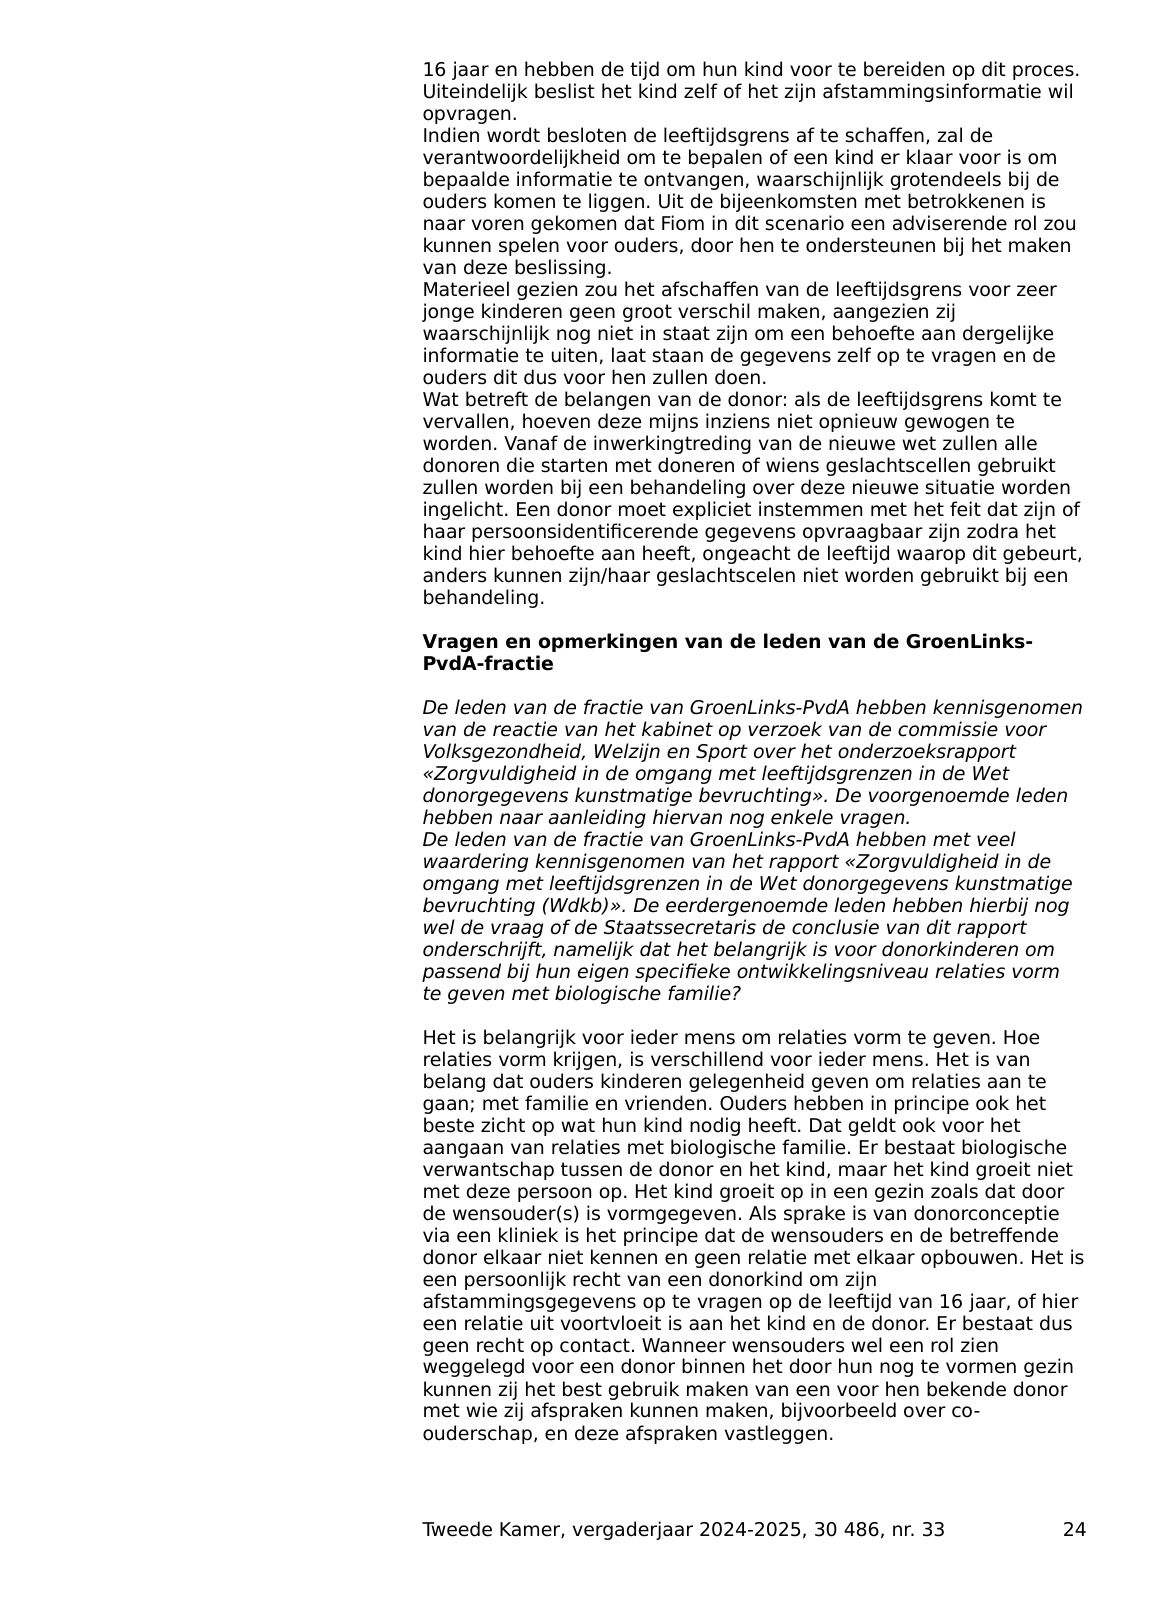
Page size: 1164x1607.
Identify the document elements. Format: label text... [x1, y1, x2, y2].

text De leden van de fractie van GroenLinks-PvdA hebben met veel waardering kennisgenomen van het rapport «Zorgvuldigheid in de omgang met leeftijdsgrenzen in de Wet donorgegevens kunstmatige bevruchting (Wdkb)». De eerdergenoemde leden hebben hierbij nog wel de vraag of de Staatssecretaris de conclusie van dit rapport onderschrijft, namelijk dat het belangrijk is voor donorkinderen om passend bij hun eigen specifieke ontwikkelingsniveau relaties vorm te geven met biologische familie? [422, 829, 1087, 1004]
text Wat betreft de belangen van de donor: als de leeftijdsgrens komt te vervallen, hoeven deze mijns inziens niet opnieuw gewogen te worden. Vanaf de inwerkingtreding van de nieuwe wet zullen alle donoren die starten met doneren of wiens geslachtscellen gebruikt zullen worden bij een behandeling over deze nieuwe situatie worden ingelicht. Een donor moet expliciet instemmen met het feit dat zijn of haar persoonsidentificerende gegevens opvraagbaar zijn zodra het kind hier behoefte aan heeft, ongeacht de leeftijd waarop dit gebeurt, anders kunnen zijn/haar geslachtscelen niet worden gebruikt bij een behandeling. [422, 389, 1087, 608]
text 16 jaar en hebben de tijd om hun kind voor te bereiden op dit proces. Uiteindelijk beslist het kind zelf of het zijn afstammingsinformatie wil opvragen. [422, 59, 1087, 125]
text Indien wordt besloten de leeftijdsgrens af te schaffen, zal de verantwoordelijkheid om te bepalen of een kind er klaar voor is om bepaalde informatie te ontvangen, waarschijnlijk grotendeels bij de ouders komen te liggen. Uit de bijeenkomsten met betrokkenen is naar voren gekomen dat Fiom in dit scenario een adviserende rol zou kunnen spelen voor ouders, door hen te ondersteunen bij het maken van deze beslissing. [422, 125, 1087, 279]
text De leden van de fractie van GroenLinks-PvdA hebben kennisgenomen van de reactie van het kabinet op verzoek van de commissie voor Volksgezondheid, Welzijn en Sport over het onderzoeksrapport «Zorgvuldigheid in de omgang met leeftijdsgrenzen in de Wet donorgegevens kunstmatige bevruchting». De voorgenoemde leden hebben naar aanleiding hiervan nog enkele vragen. [422, 697, 1087, 829]
text Materieel gezien zou het afschaffen van de leeftijdsgrens voor zeer jonge kinderen geen groot verschil maken, aangezien zij waarschijnlijk nog niet in staat zijn om een behoefte aan dergelijke informatie te uiten, laat staan de gegevens zelf op te vragen en de ouders dit dus voor hen zullen doen. [422, 279, 1087, 389]
text Het is belangrijk voor ieder mens om relaties vorm te geven. Hoe relaties vorm krijgen, is verschillend voor ieder mens. Het is van belang dat ouders kinderen gelegenheid geven om relaties aan te gaan; met familie en vrienden. Ouders hebben in principe ook het beste zicht op wat hun kind nodig heeft. Dat geldt ook voor het aangaan van relaties met biologische familie. Er bestaat biologische verwantschap tussen de donor en het kind, maar het kind groeit niet met deze persoon op. Het kind groeit op in een gezin zoals dat door de wensouder(s) is vormgegeven. Als sprake is van donorconceptie via een kliniek is het principe dat de wensouders en de betreffende donor elkaar niet kennen en geen relatie met elkaar opbouwen. Het is een persoonlijk recht van een donorkind om zijn afstammingsgegevens op te vragen op de leeftijd van 16 jaar, of hier een relatie uit voortvloeit is aan het kind en de donor. Er bestaat dus geen recht op contact. Wanneer wensouders wel een rol zien weggelegd voor een donor binnen het door hun nog te vormen gezin kunnen zij het best gebruik maken van een voor hen bekende donor met wie zij afspraken kunnen maken, bijvoorbeeld over co-ouderschap, en deze afspraken vastleggen. [422, 1027, 1087, 1444]
subtitle Vragen en opmerkingen van de leden van de GroenLinks-PvdA-fractie [422, 631, 1087, 675]
